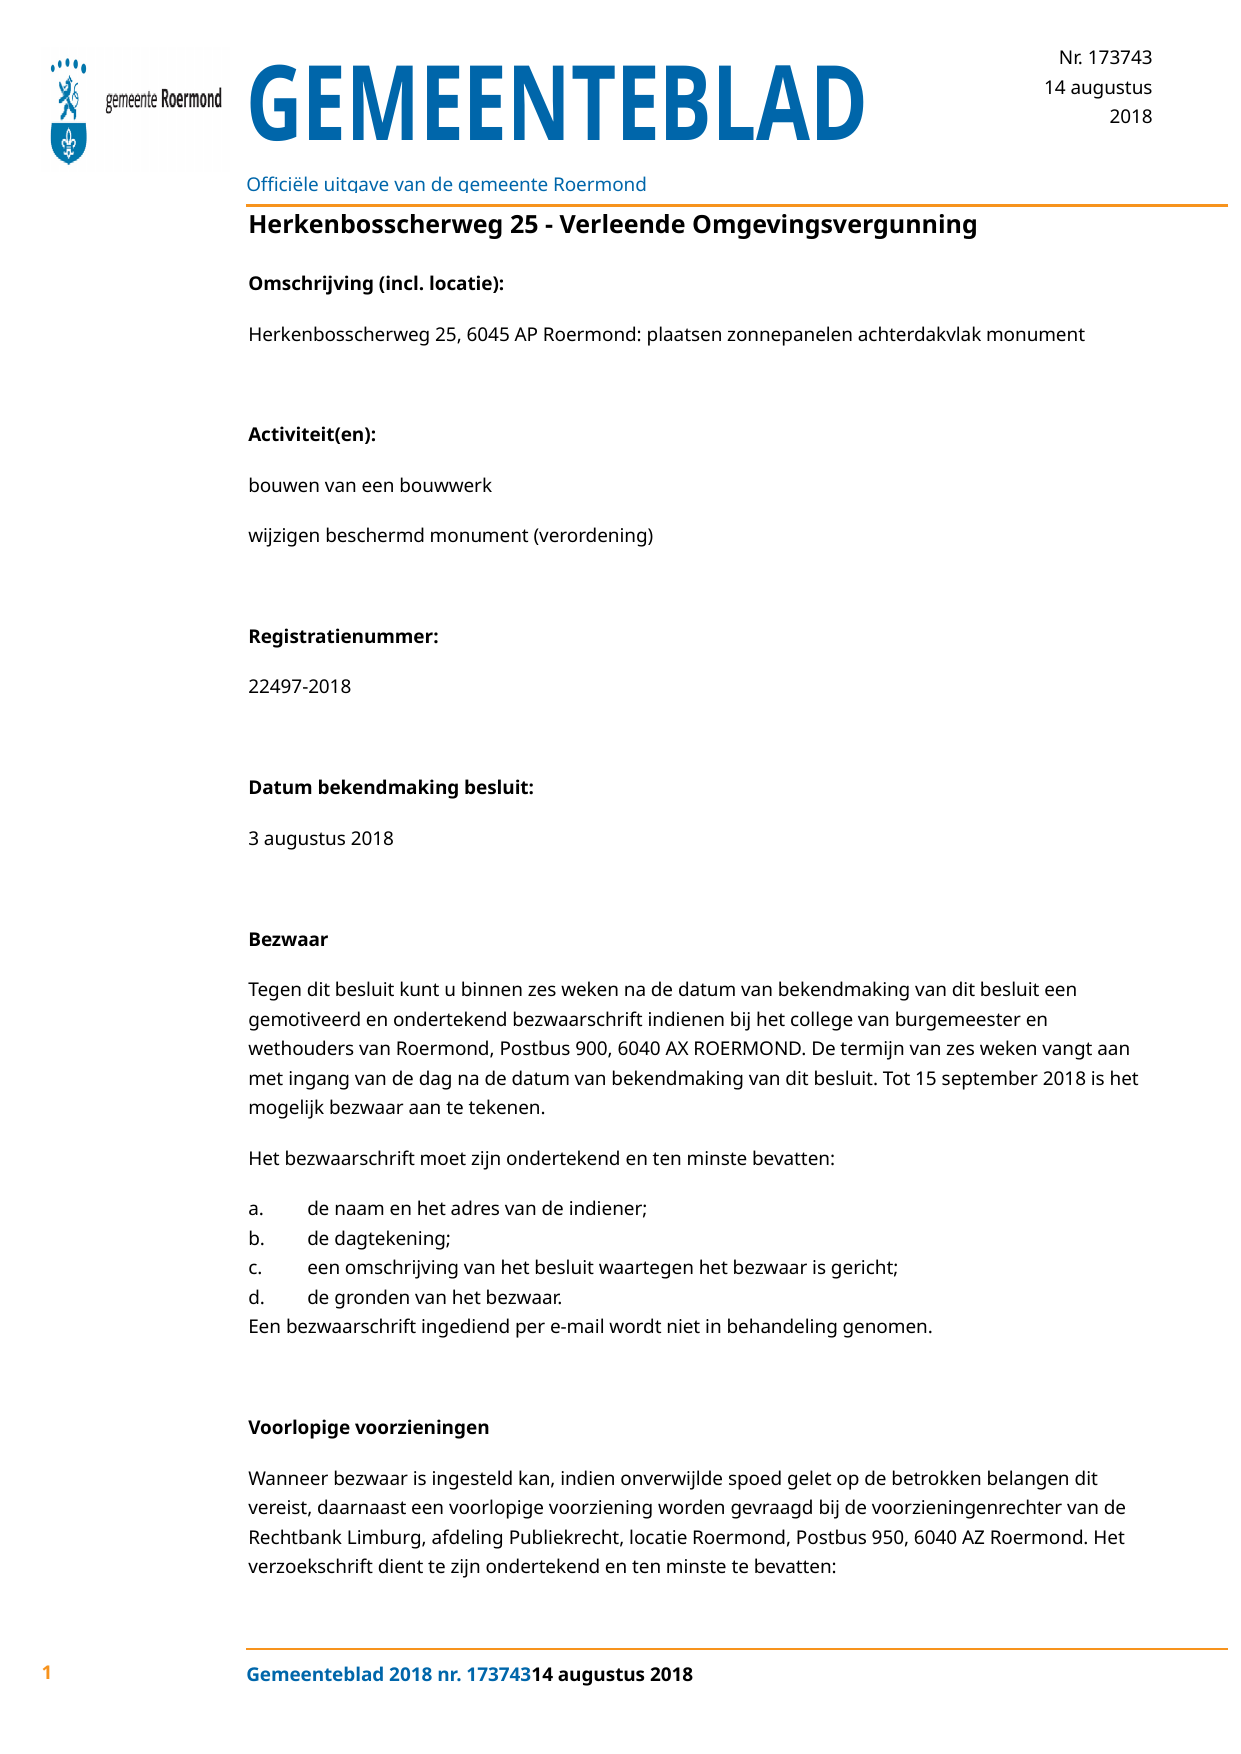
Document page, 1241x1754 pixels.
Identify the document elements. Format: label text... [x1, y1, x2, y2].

text Bezwaar [248, 926, 1152, 951]
text bouwen van een bouwwerk [248, 472, 1152, 498]
picture [41, 47, 231, 172]
text Datum bekendmaking besluit: [248, 774, 1152, 800]
text wijzigen beschermd monument (verordening) [248, 522, 1152, 548]
text 3 augustus 2018 [248, 825, 1152, 851]
text Activiteit(en): [248, 422, 1152, 447]
text Omschrijving (incl. locatie): [248, 270, 1152, 296]
text Voorlopige voorzieningen [248, 1414, 1152, 1440]
text Tegen dit besluit kunt u binnen zes weken na de datum van bekendmaking van dit besluit een gemotiveerd en ondertekend bezwaarschrift indienen bij het college van burgemeester en wethouders van Roermond, Postbus 900, 6040 AX ROERMOND. De termijn van zes weken vangt aan met ingang van de dag na de datum van bekendmaking van dit besluit. Tot 15 september 2018 is het mogelijk bezwaar aan te tekenen. [248, 976, 1152, 1120]
text Een bezwaarschrift ingediend per e-mail wordt niet in behandeling genomen. [248, 1314, 1152, 1339]
text Herkenbosscherweg 25 - Verleende Omgevingsvergunning [248, 207, 1152, 241]
list de dagtekening; [248, 1225, 1152, 1251]
list de naam en het adres van de indiener; [248, 1195, 1152, 1221]
text 22497-2018 [248, 674, 1152, 699]
text Wanneer bezwaar is ingesteld kan, indien onverwijlde spoed gelet op de betrokken belangen dit vereist, daarnaast een voorlopige voorziening worden gevraagd bij de voorzieningenrechter van de Rechtbank Limburg, afdeling Publiekrecht, locatie Roermond, Postbus 950, 6040 AZ Roermond. Het verzoekschrift dient te zijn ondertekend en ten minste te bevatten: [248, 1465, 1152, 1579]
text Het bezwaarschrift moet zijn ondertekend en ten minste bevatten: [248, 1145, 1152, 1171]
text Herkenbosscherweg 25, 6045 AP Roermond: plaatsen zonnepanelen achterdakvlak monument [248, 321, 1152, 346]
list de gronden van het bezwaar. [248, 1284, 1152, 1310]
text Registratienummer: [248, 623, 1152, 649]
list een omschrijving van het besluit waartegen het bezwaar is gericht; [248, 1254, 1152, 1280]
